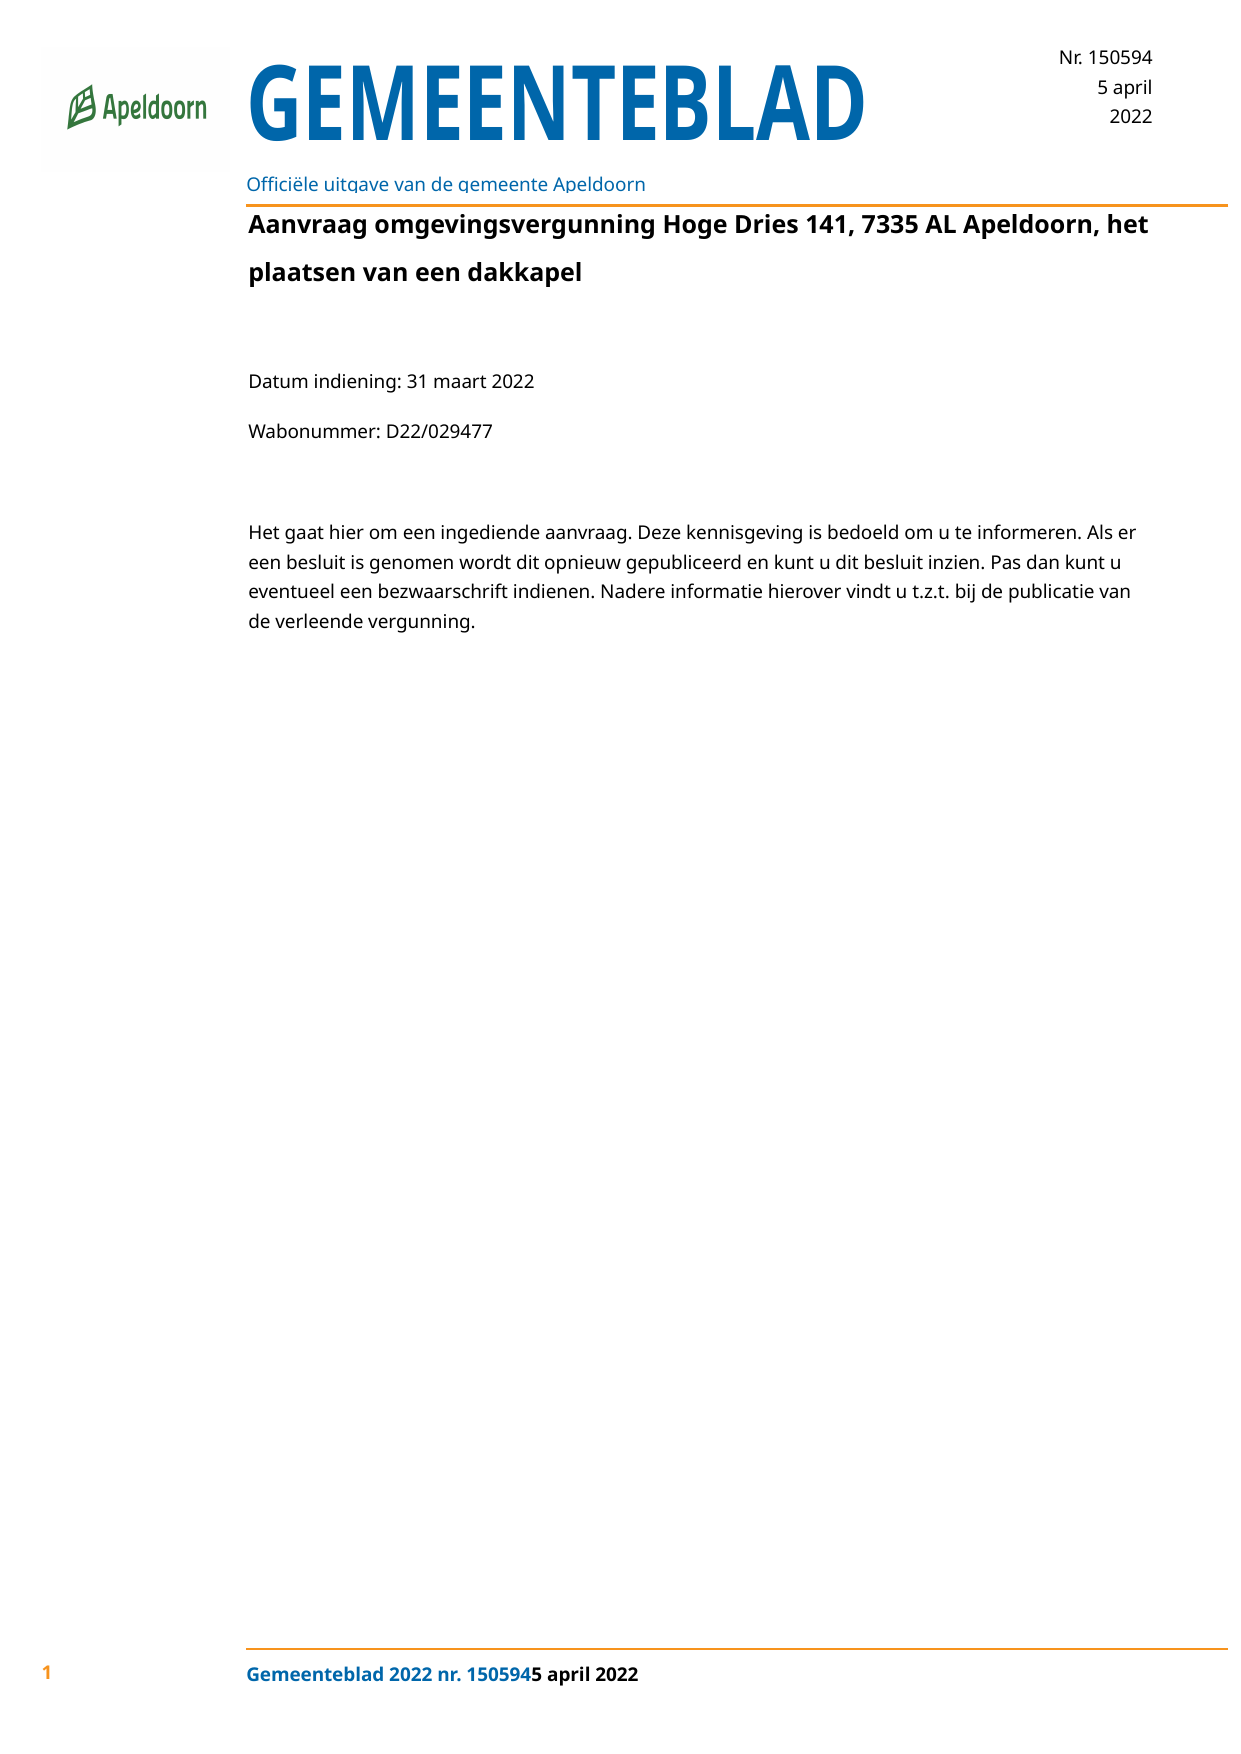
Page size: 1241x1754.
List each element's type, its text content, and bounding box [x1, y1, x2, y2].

text Aanvraag omgevingsvergunning Hoge Dries 141, 7335 AL Apeldoorn, het plaatsen van een dakkapel [248, 207, 1152, 288]
text Wabonummer: D22/029477 [248, 419, 1152, 444]
picture [41, 47, 231, 172]
text Datum indiening: 31 maart 2022 [248, 368, 1152, 394]
text Het gaat hier om een ingediende aanvraag. Deze kennisgeving is bedoeld om u te informeren. Als er een besluit is genomen wordt dit opnieuw gepubliceerd en kunt u dit besluit inzien. Pas dan kunt u eventueel een bezwaarschrift indienen. Nadere informatie hierover vindt u t.z.t. bij de publicatie van de verleende vergunning. [248, 519, 1152, 634]
